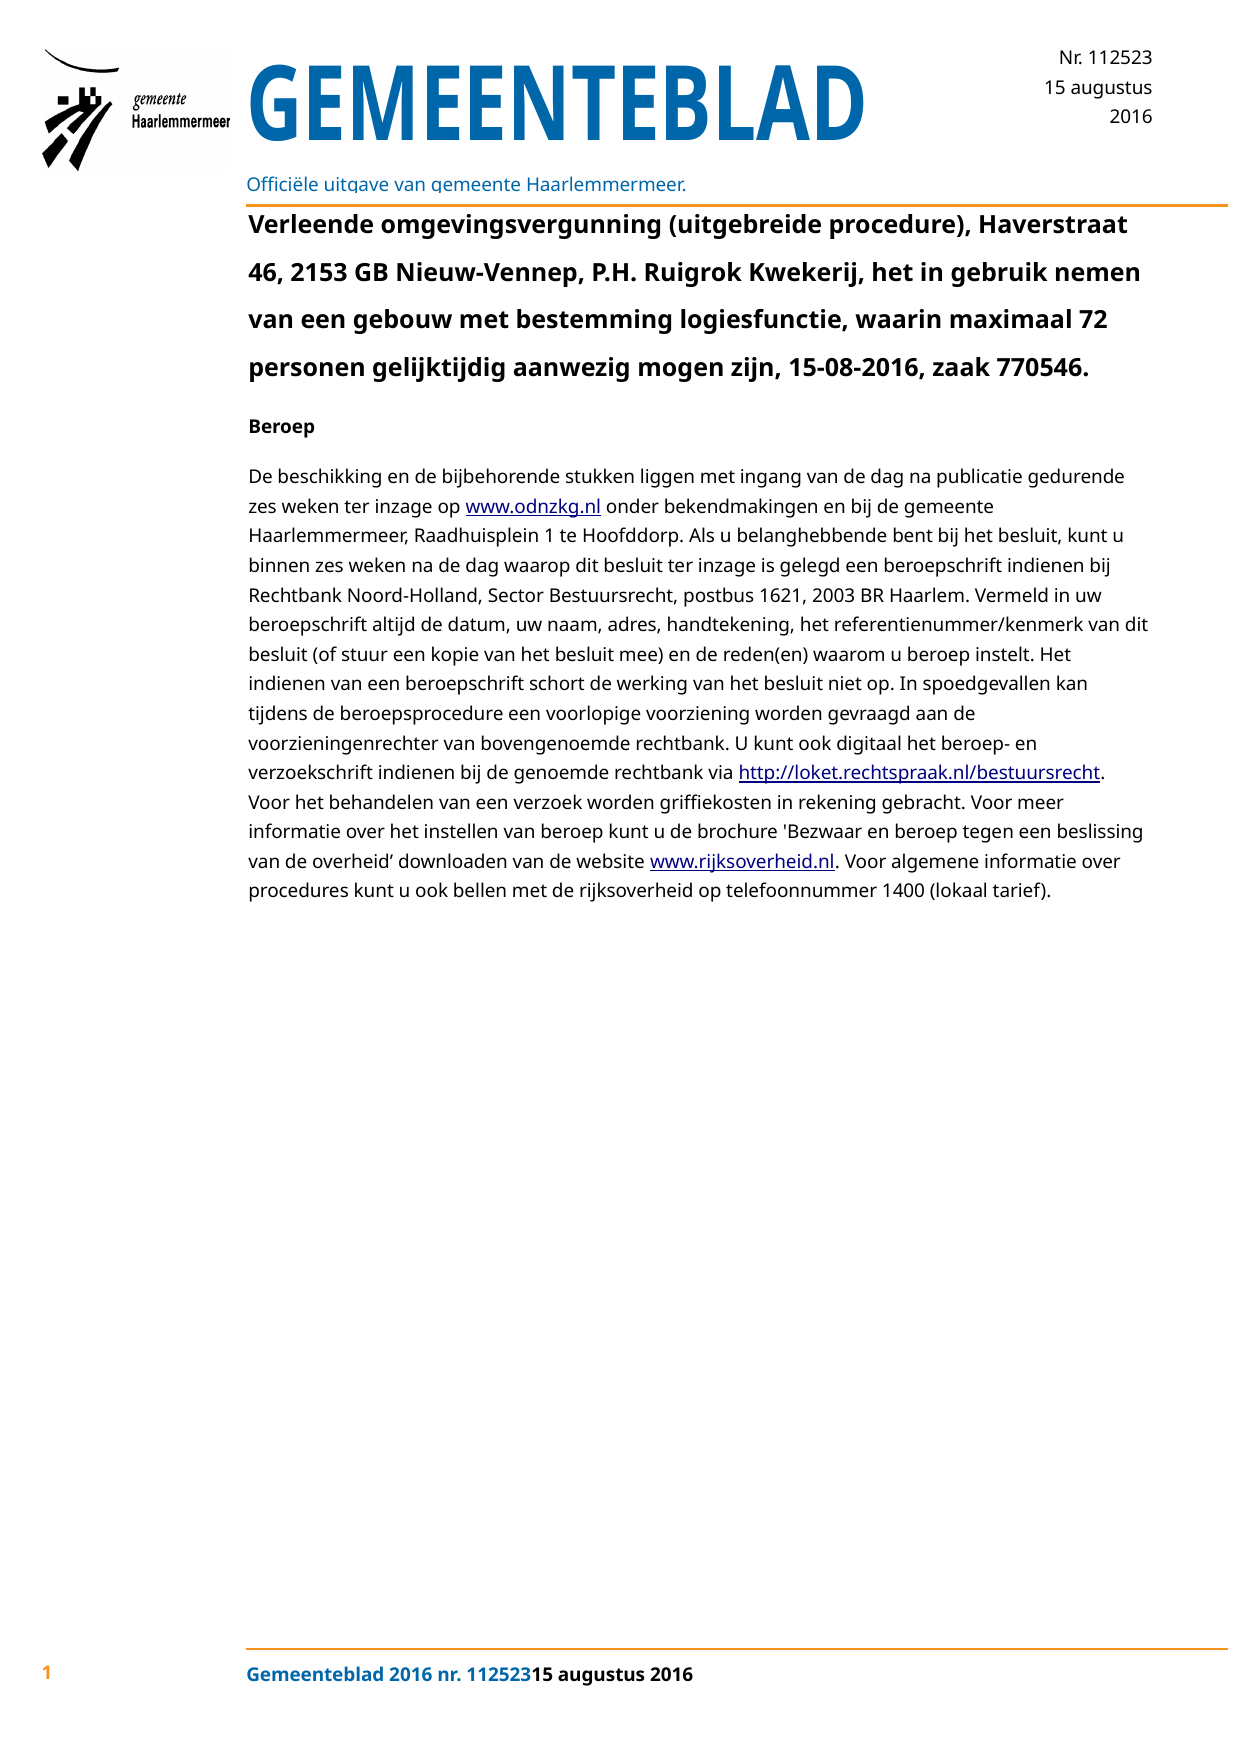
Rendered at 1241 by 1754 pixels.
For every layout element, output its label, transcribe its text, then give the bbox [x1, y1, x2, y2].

text Beroep [248, 413, 1152, 439]
text De beschikking en de bijbehorende stukken liggen met ingang van de dag na publicatie gedurende zes weken ter inzage op www.odnzkg.nl onder bekendmakingen en bij de gemeente Haarlemmermeer, Raadhuisplein 1 te Hoofddorp. Als u belanghebbende bent bij het besluit, kunt u binnen zes weken na de dag waarop dit besluit ter inzage is gelegd een beroepschrift indienen bij Rechtbank Noord-Holland, Sector Bestuursrecht, postbus 1621, 2003 BR Haarlem. Vermeld in uw beroepschrift altijd de datum, uw naam, adres, handtekening, het referentienummer/kenmerk van dit besluit (of stuur een kopie van het besluit mee) en de reden(en) waarom u beroep instelt. Het indienen van een beroepschrift schort de werking van het besluit niet op. In spoedgevallen kan tijdens de beroepsprocedure een voorlopige voorziening worden gevraagd aan de voorzieningenrechter van bovengenoemde rechtbank. U kunt ook digitaal het beroep- en verzoekschrift indienen bij de genoemde rechtbank via http://loket.rechtspraak.nl/bestuursrecht. Voor het behandelen van een verzoek worden griffiekosten in rekening gebracht. Voor meer informatie over het instellen van beroep kunt u de brochure 'Bezwaar en beroep tegen een beslissing van de overheid’ downloaden van de website www.rijksoverheid.nl. Voor algemene informatie over procedures kunt u ook bellen met de rijksoverheid op telefoonnummer 1400 (lokaal tarief). [248, 463, 1152, 903]
text Verleende omgevingsvergunning (uitgebreide procedure), Haverstraat 46, 2153 GB Nieuw-Vennep, P.H. Ruigrok Kwekerij, het in gebruik nemen van een gebouw met bestemming logiesfunctie, waarin maximaal 72 personen gelijktijdig aanwezig mogen zijn, 15-08-2016, zaak 770546. [248, 207, 1152, 384]
picture [41, 47, 231, 172]
